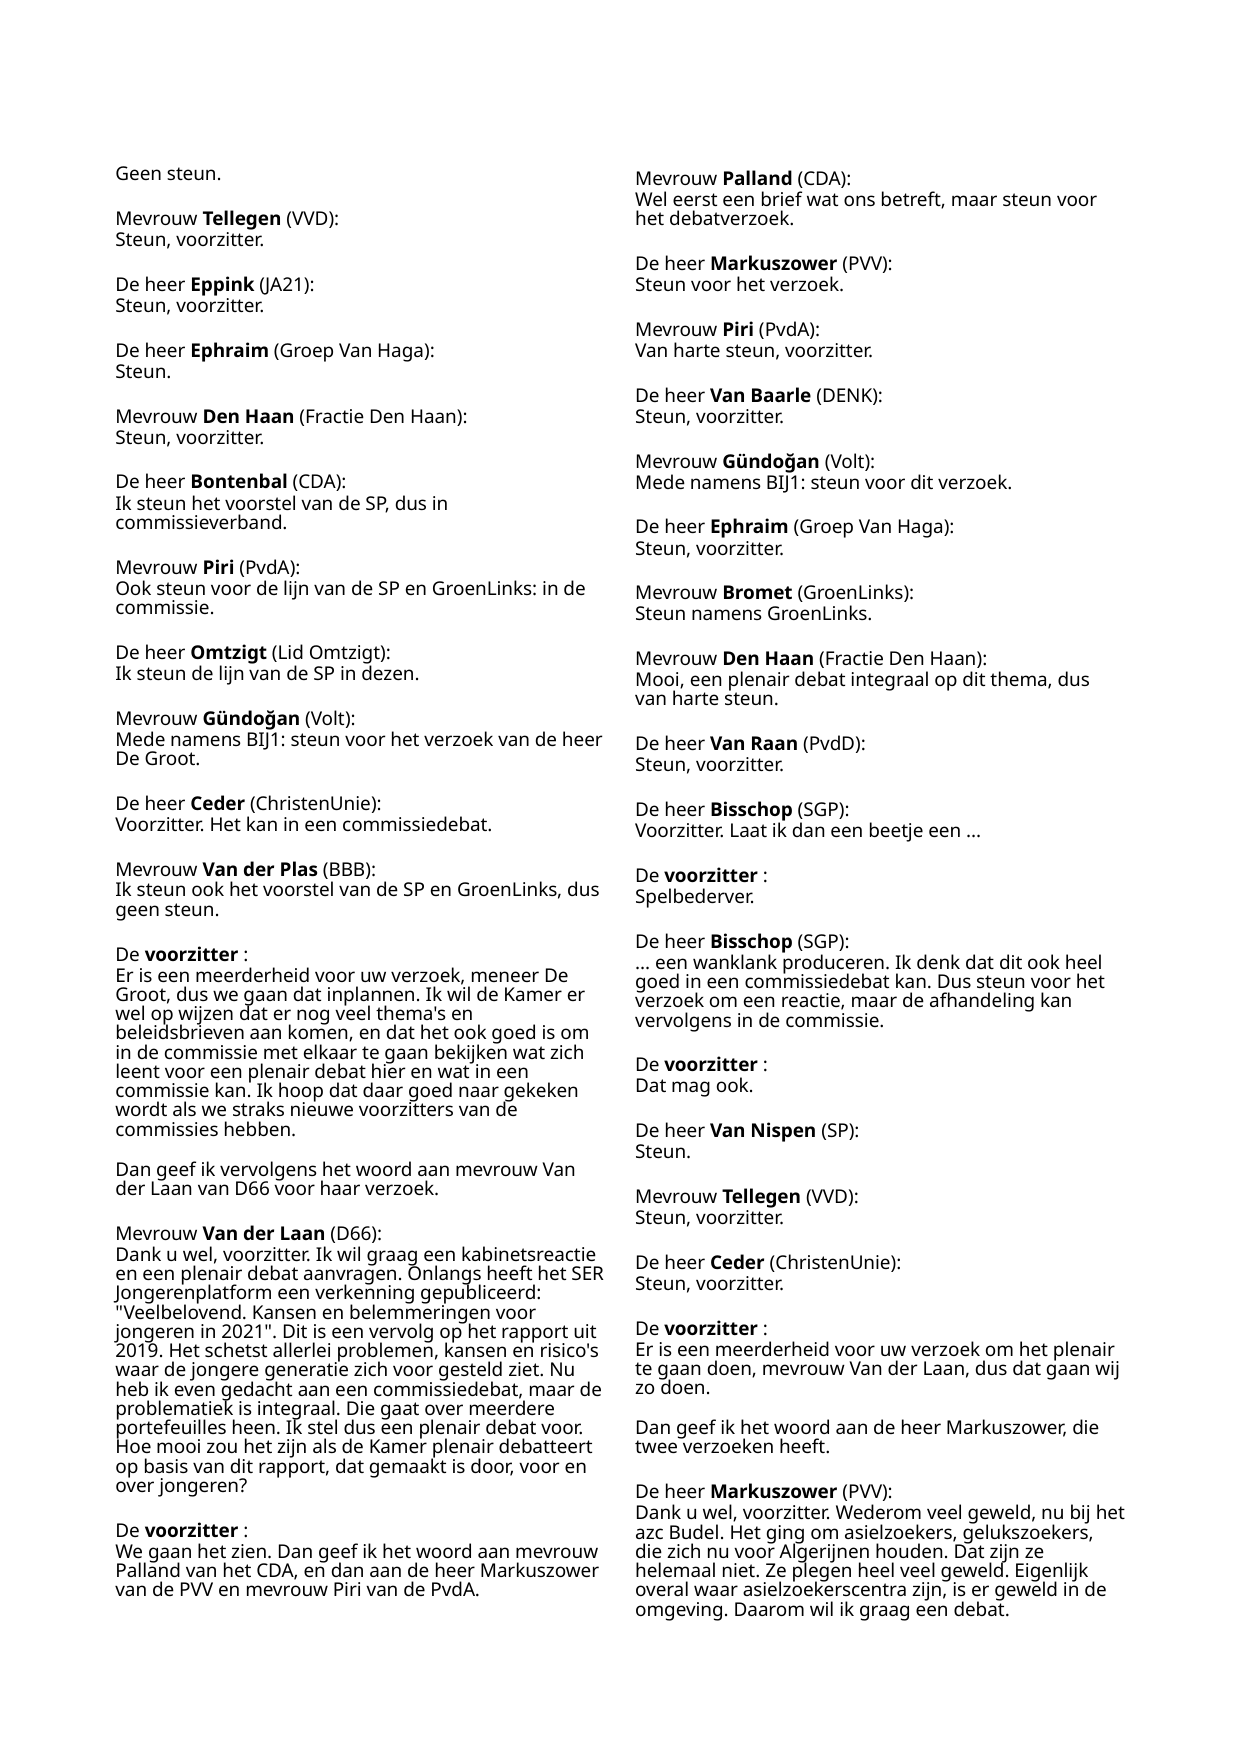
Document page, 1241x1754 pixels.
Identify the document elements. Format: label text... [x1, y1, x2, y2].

text De voorzitter : [115, 1517, 605, 1543]
text Spelbederver. [635, 888, 1125, 907]
text Mede namens BIJ1: steun voor dit verzoek. [635, 474, 1125, 493]
text De heer Van Raan (PvdD): [635, 731, 1125, 756]
text De heer Van Baarle (DENK): [635, 382, 1125, 408]
text De heer Omtzigt (Lid Omtzigt): [115, 639, 605, 665]
text Ook steun voor de lijn van de SP en GroenLinks: in de commissie. [115, 579, 605, 618]
text Dank u wel, voorzitter. Wederom veel geweld, nu bij het azc Budel. Het ging om asielzoekers, gelukszoekers, die zich nu voor Algerijnen houden. Dat zijn ze helemaal niet. Ze plegen heel veel geweld. Eigenlijk overal waar asielzoekerscentra zijn, is er geweld in de omgeving. Daarom wil ik graag een debat. [635, 1504, 1125, 1620]
text De heer Bisschop (SGP): [635, 928, 1125, 954]
text De voorzitter : [635, 1315, 1125, 1341]
text Geen steun. [115, 165, 605, 184]
text Voorzitter. Het kan in een commissiedebat. [115, 816, 605, 835]
text Steun namens GroenLinks. [635, 605, 1125, 624]
text Mevrouw Piri (PvdA): [635, 316, 1125, 342]
text Steun voor het verzoek. [635, 276, 1125, 295]
text Wel eerst een brief wat ons betreft, maar steun voor het debatverzoek. [635, 191, 1125, 229]
text We gaan het zien. Dan geef ik het woord aan mevrouw Palland van het CDA, en dan aan de heer Markuszower van de PVV en mevrouw Piri van de PvdA. [115, 1543, 605, 1601]
text Dan geef ik het woord aan de heer Markuszower, die twee verzoeken heeft. [635, 1419, 1125, 1458]
text Ik steun ook het voorstel van de SP en GroenLinks, dus geen steun. [115, 881, 605, 920]
text Ik steun het voorstel van de SP, dus in commissieverband. [115, 494, 605, 533]
text Steun, voorzitter. [635, 539, 1125, 559]
text Ik steun de lijn van de SP in dezen. [115, 665, 605, 684]
text Dank u wel, voorzitter. Ik wil graag een kabinetsreactie en een plenair debat aanvragen. Onlangs heeft het SER Jongerenplatform een verkenning gepubliceerd: "Veelbelovend. Kansen en belemmeringen voor jongeren in 2021". Dit is een vervolg op het rapport uit 2019. Het schetst allerlei problemen, kansen en risico's waar de jongere generatie zich voor gesteld ziet. Nu heb ik even gedacht aan een commissiedebat, maar de problematiek is integraal. Die gaat over meerdere portefeuilles heen. Ik stel dus een plenair debat voor. Hoe mooi zou het zijn als de Kamer plenair debatteert op basis van dit rapport, dat gemaakt is door, voor en over jongeren? [115, 1246, 605, 1496]
text De heer Eppink (JA21): [115, 271, 605, 297]
text Dat mag ook. [635, 1077, 1125, 1097]
text Mevrouw Palland (CDA): [635, 165, 1125, 191]
text Mevrouw Gündoğan (Volt): [635, 448, 1125, 474]
text Er is een meerderheid voor uw verzoek, meneer De Groot, dus we gaan dat inplannen. Ik wil de Kamer er wel op wijzen dat er nog veel thema's en beleidsbrieven aan komen, en dat het ook goed is om in de commissie met elkaar te gaan bekijken wat zich leent voor een plenair debat hier en wat in een commissie kan. Ik hoop dat daar goed naar gekeken wordt als we straks nieuwe voorzitters van de commissies hebben. [115, 967, 605, 1140]
text De heer Ephraim (Groep Van Haga): [115, 337, 605, 363]
text Mevrouw Van der Plas (BBB): [115, 856, 605, 881]
text Mevrouw Bromet (GroenLinks): [635, 579, 1125, 605]
text ... een wanklank produceren. Ik denk dat dit ook heel goed in een commissiedebat kan. Dus steun voor het verzoek om een reactie, maar de afhandeling kan vervolgens in de commissie. [635, 954, 1125, 1031]
text De voorzitter : [115, 941, 605, 967]
text Mevrouw Den Haan (Fractie Den Haan): [115, 403, 605, 429]
text Mevrouw Piri (PvdA): [115, 554, 605, 579]
text Mevrouw Tellegen (VVD): [635, 1183, 1125, 1209]
text De heer Ceder (ChristenUnie): [115, 790, 605, 816]
text De heer Markuszower (PVV): [635, 1479, 1125, 1504]
text Steun, voorzitter. [635, 408, 1125, 427]
text De heer Ephraim (Groep Van Haga): [635, 514, 1125, 539]
text De heer Bisschop (SGP): [635, 796, 1125, 822]
text Steun, voorzitter. [115, 231, 605, 250]
text De voorzitter : [635, 1052, 1125, 1077]
text Mevrouw Tellegen (VVD): [115, 205, 605, 231]
text Van harte steun, voorzitter. [635, 342, 1125, 361]
text De heer Van Nispen (SP): [635, 1117, 1125, 1143]
text Steun, voorzitter. [115, 429, 605, 448]
text Mooi, een plenair debat integraal op dit thema, dus van harte steun. [635, 671, 1125, 710]
text Steun, voorzitter. [115, 297, 605, 316]
text Steun, voorzitter. [635, 1209, 1125, 1228]
text De voorzitter : [635, 862, 1125, 888]
text De heer Ceder (ChristenUnie): [635, 1249, 1125, 1275]
text Voorzitter. Laat ik dan een beetje een ... [635, 822, 1125, 841]
text De heer Markuszower (PVV): [635, 250, 1125, 276]
text Steun, voorzitter. [635, 756, 1125, 776]
text Steun. [635, 1143, 1125, 1162]
text Steun. [115, 363, 605, 382]
text Dan geef ik vervolgens het woord aan mevrouw Van der Laan van D66 voor haar verzoek. [115, 1161, 605, 1199]
text Mede namens BIJ1: steun voor het verzoek van de heer De Groot. [115, 731, 605, 769]
text Er is een meerderheid voor uw verzoek om het plenair te gaan doen, mevrouw Van der Laan, dus dat gaan wij zo doen. [635, 1341, 1125, 1398]
text Mevrouw Den Haan (Fractie Den Haan): [635, 645, 1125, 671]
text Mevrouw Gündoğan (Volt): [115, 705, 605, 731]
text Mevrouw Van der Laan (D66): [115, 1220, 605, 1246]
text Steun, voorzitter. [635, 1275, 1125, 1294]
text De heer Bontenbal (CDA): [115, 469, 605, 494]
